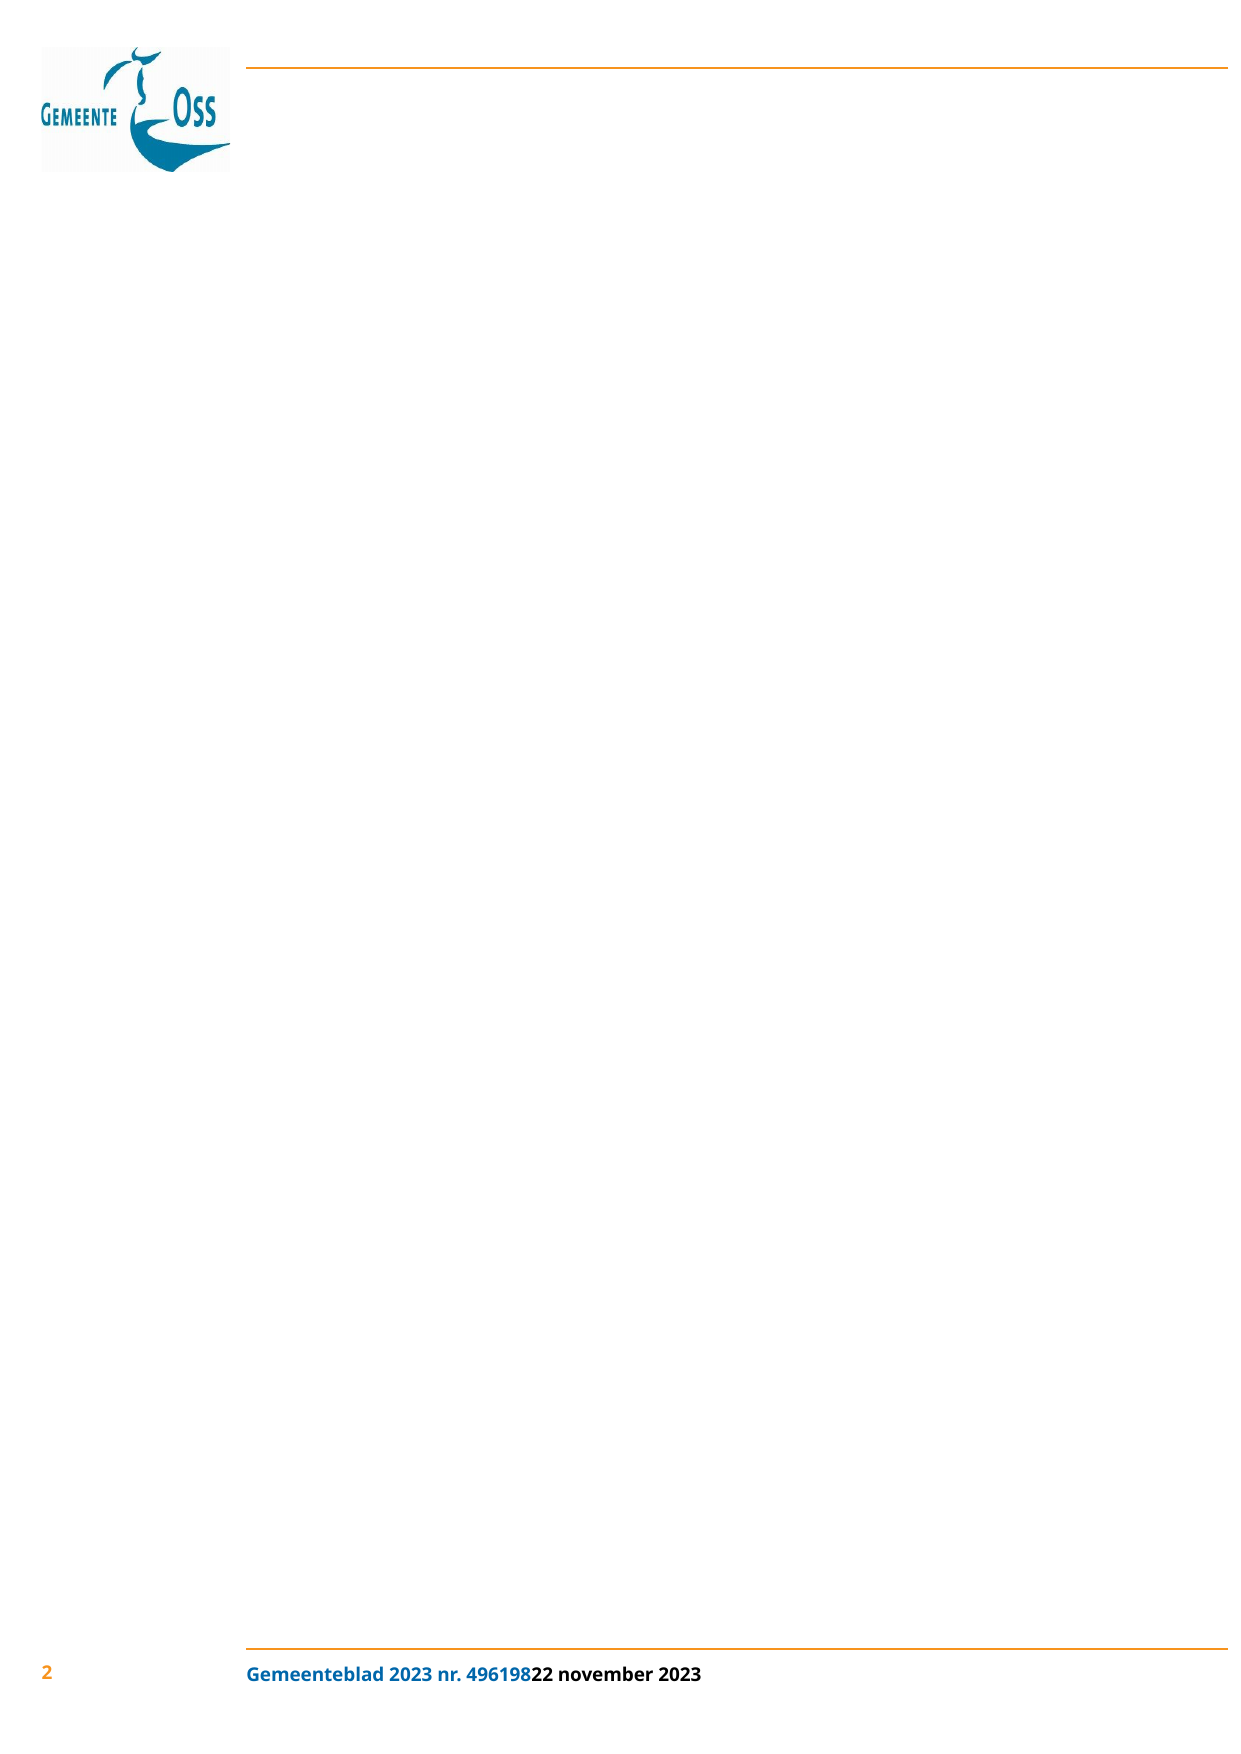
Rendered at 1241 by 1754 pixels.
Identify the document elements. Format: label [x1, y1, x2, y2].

picture [41, 47, 231, 172]
